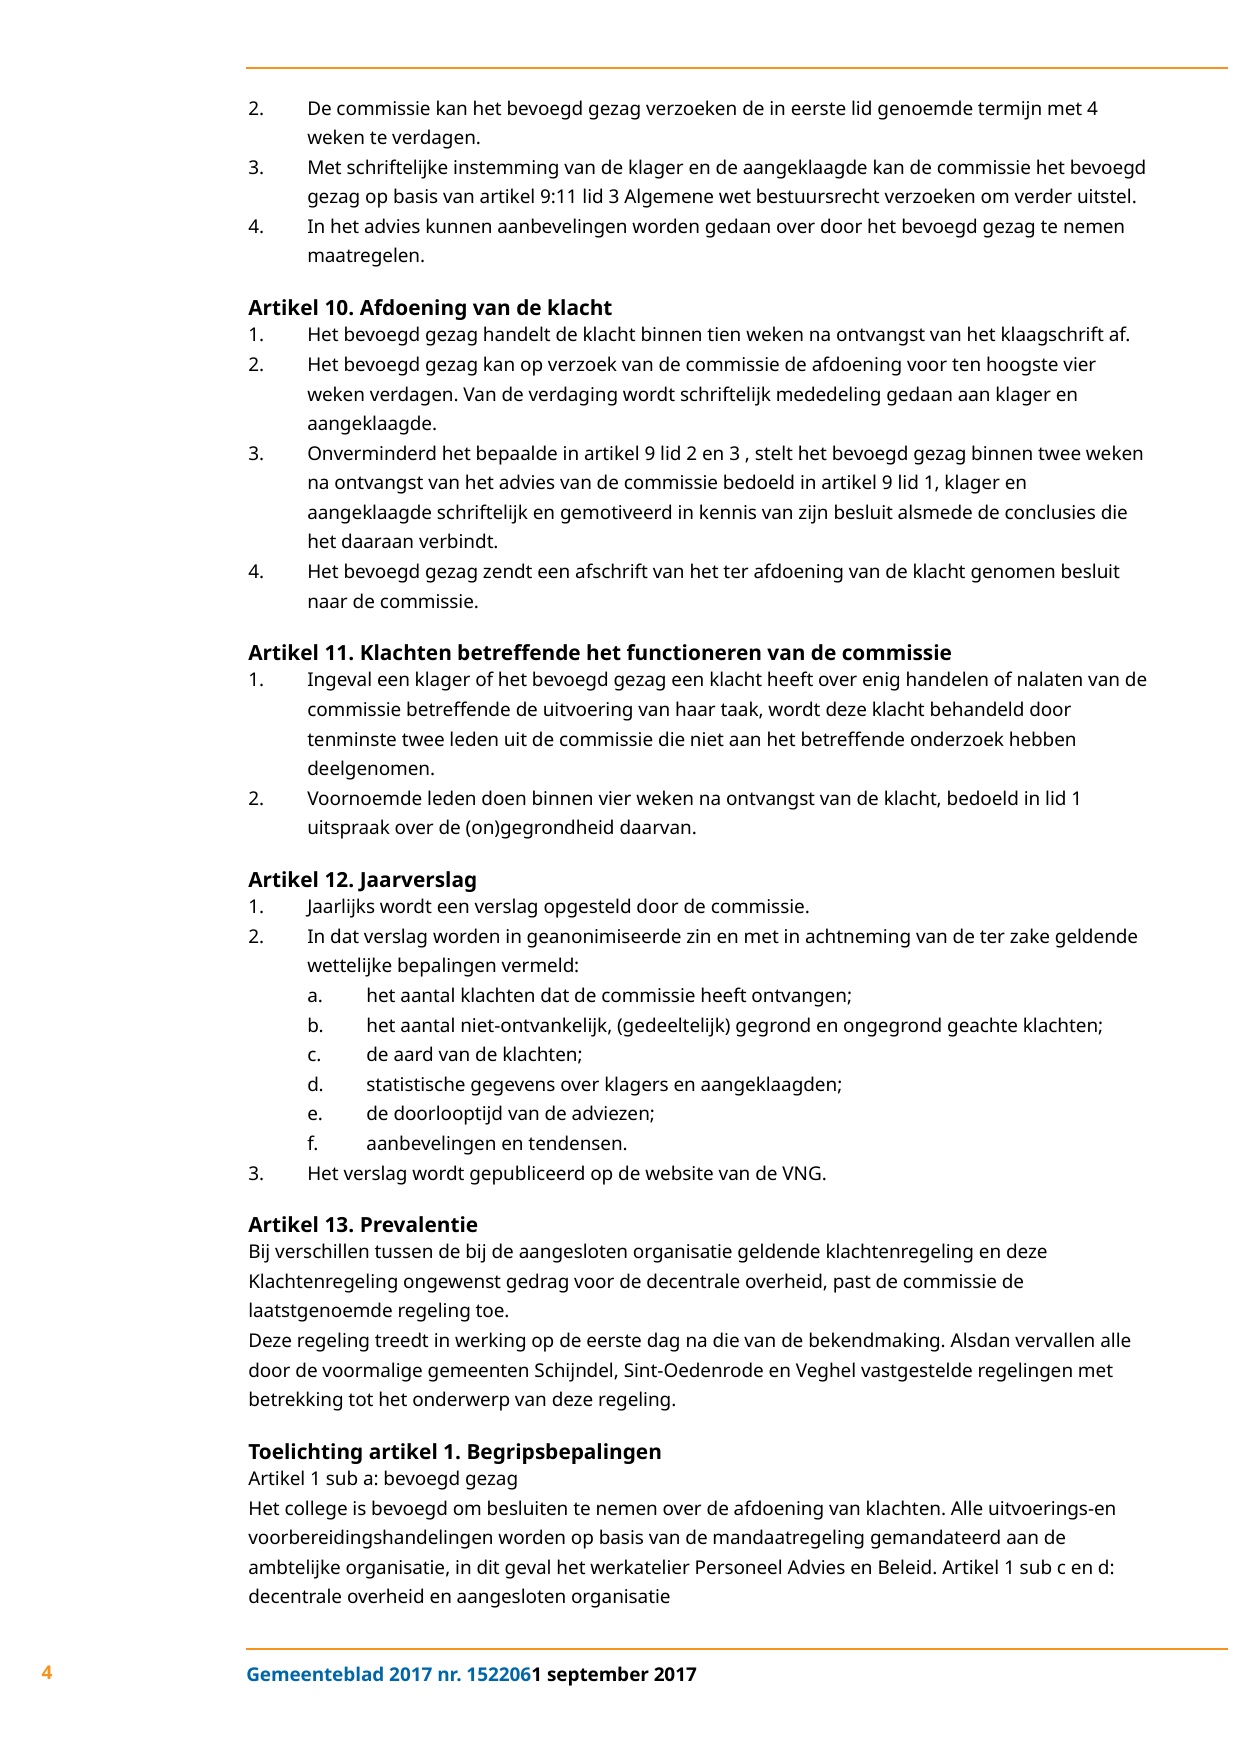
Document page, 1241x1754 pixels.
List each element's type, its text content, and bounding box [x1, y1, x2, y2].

list Het bevoegd gezag kan op verzoek van de commissie de afdoening voor ten hoogste vier weken verdagen. Van de verdaging wordt schriftelijk mededeling gedaan aan klager en aangeklaagde. [248, 351, 1152, 436]
list het aantal niet-ontvankelijk, (gedeeltelijk) gegrond en ongegrond geachte klachten; [307, 1012, 1152, 1037]
list Met schriftelijke instemming van de klager en de aangeklaagde kan de commissie het bevoegd gezag op basis van artikel 9:11 lid 3 Algemene wet bestuursrecht verzoeken om verder uitstel. [248, 154, 1152, 209]
picture [41, 47, 231, 172]
text Bij verschillen tussen de bij de aangesloten organisatie geldende klachtenregeling en deze Klachtenregeling ongewenst gedrag voor de decentrale overheid, past de commissie de laatstgenoemde regeling toe. [248, 1238, 1152, 1323]
text Artikel 13. Prevalentie [248, 1210, 1152, 1238]
text Artikel 12. Jaarverslag [248, 865, 1152, 893]
text Artikel 10. Afdoening van de klacht [248, 293, 1152, 322]
list de doorlooptijd van de adviezen; [307, 1101, 1152, 1126]
list In het advies kunnen aanbevelingen worden gedaan over door het bevoegd gezag te nemen maatregelen. [248, 213, 1152, 268]
list Het verslag wordt gepubliceerd op de website van de VNG. [248, 1160, 1152, 1185]
list Jaarlijks wordt een verslag opgesteld door de commissie. [248, 893, 1152, 919]
text Artikel 11. Klachten betreffende het functioneren van de commissie [248, 638, 1152, 667]
text Deze regeling treedt in werking op de eerste dag na die van de bekendmaking. Alsdan vervallen alle door de voormalige gemeenten Schijndel, Sint-Oedenrode en Veghel vastgestelde regelingen met betrekking tot het onderwerp van deze regeling. [248, 1327, 1152, 1412]
list de aard van de klachten; [307, 1041, 1152, 1067]
text Toelichting artikel 1. Begripsbepalingen [248, 1437, 1152, 1465]
list het aantal klachten dat de commissie heeft ontvangen; [307, 982, 1152, 1008]
list Onverminderd het bepaalde in artikel 9 lid 2 en 3 , stelt het bevoegd gezag binnen twee weken na ontvangst van het advies van de commissie bedoeld in artikel 9 lid 1, klager en aangeklaagde schriftelijk en gemotiveerd in kennis van zijn besluit alsmede de conclusies die het daaraan verbindt. [248, 440, 1152, 554]
list In dat verslag worden in geanonimiseerde zin en met in achtneming van de ter zake geldende wettelijke bepalingen vermeld: [248, 923, 1152, 978]
list Het bevoegd gezag zendt een afschrift van het ter afdoening van de klacht genomen besluit naar de commissie. [248, 558, 1152, 613]
list statistische gegevens over klagers en aangeklaagden; [307, 1071, 1152, 1097]
list aanbevelingen en tendensen. [307, 1130, 1152, 1156]
text Artikel 1 sub a: bevoegd gezag [248, 1465, 1152, 1491]
list Ingeval een klager of het bevoegd gezag een klacht heeft over enig handelen of nalaten van de commissie betreffende de uitvoering van haar taak, wordt deze klacht behandeld door tenminste twee leden uit de commissie die niet aan het betreffende onderzoek hebben deelgenomen. [248, 667, 1152, 781]
list Voornoemde leden doen binnen vier weken na ontvangst van de klacht, bedoeld in lid 1 uitspraak over de (on)gegrondheid daarvan. [248, 785, 1152, 840]
list Het bevoegd gezag handelt de klacht binnen tien weken na ontvangst van het klaagschrift af. [248, 322, 1152, 347]
text Het college is bevoegd om besluiten te nemen over de afdoening van klachten. Alle uitvoerings-en voorbereidingshandelingen worden op basis van de mandaatregeling gemandateerd aan de ambtelijke organisatie, in dit geval het werkatelier Personeel Advies en Beleid. Artikel 1 sub c en d: decentrale overheid en aangesloten organisatie [248, 1495, 1152, 1609]
list De commissie kan het bevoegd gezag verzoeken de in eerste lid genoemde termijn met 4 weken te verdagen. [248, 95, 1152, 150]
